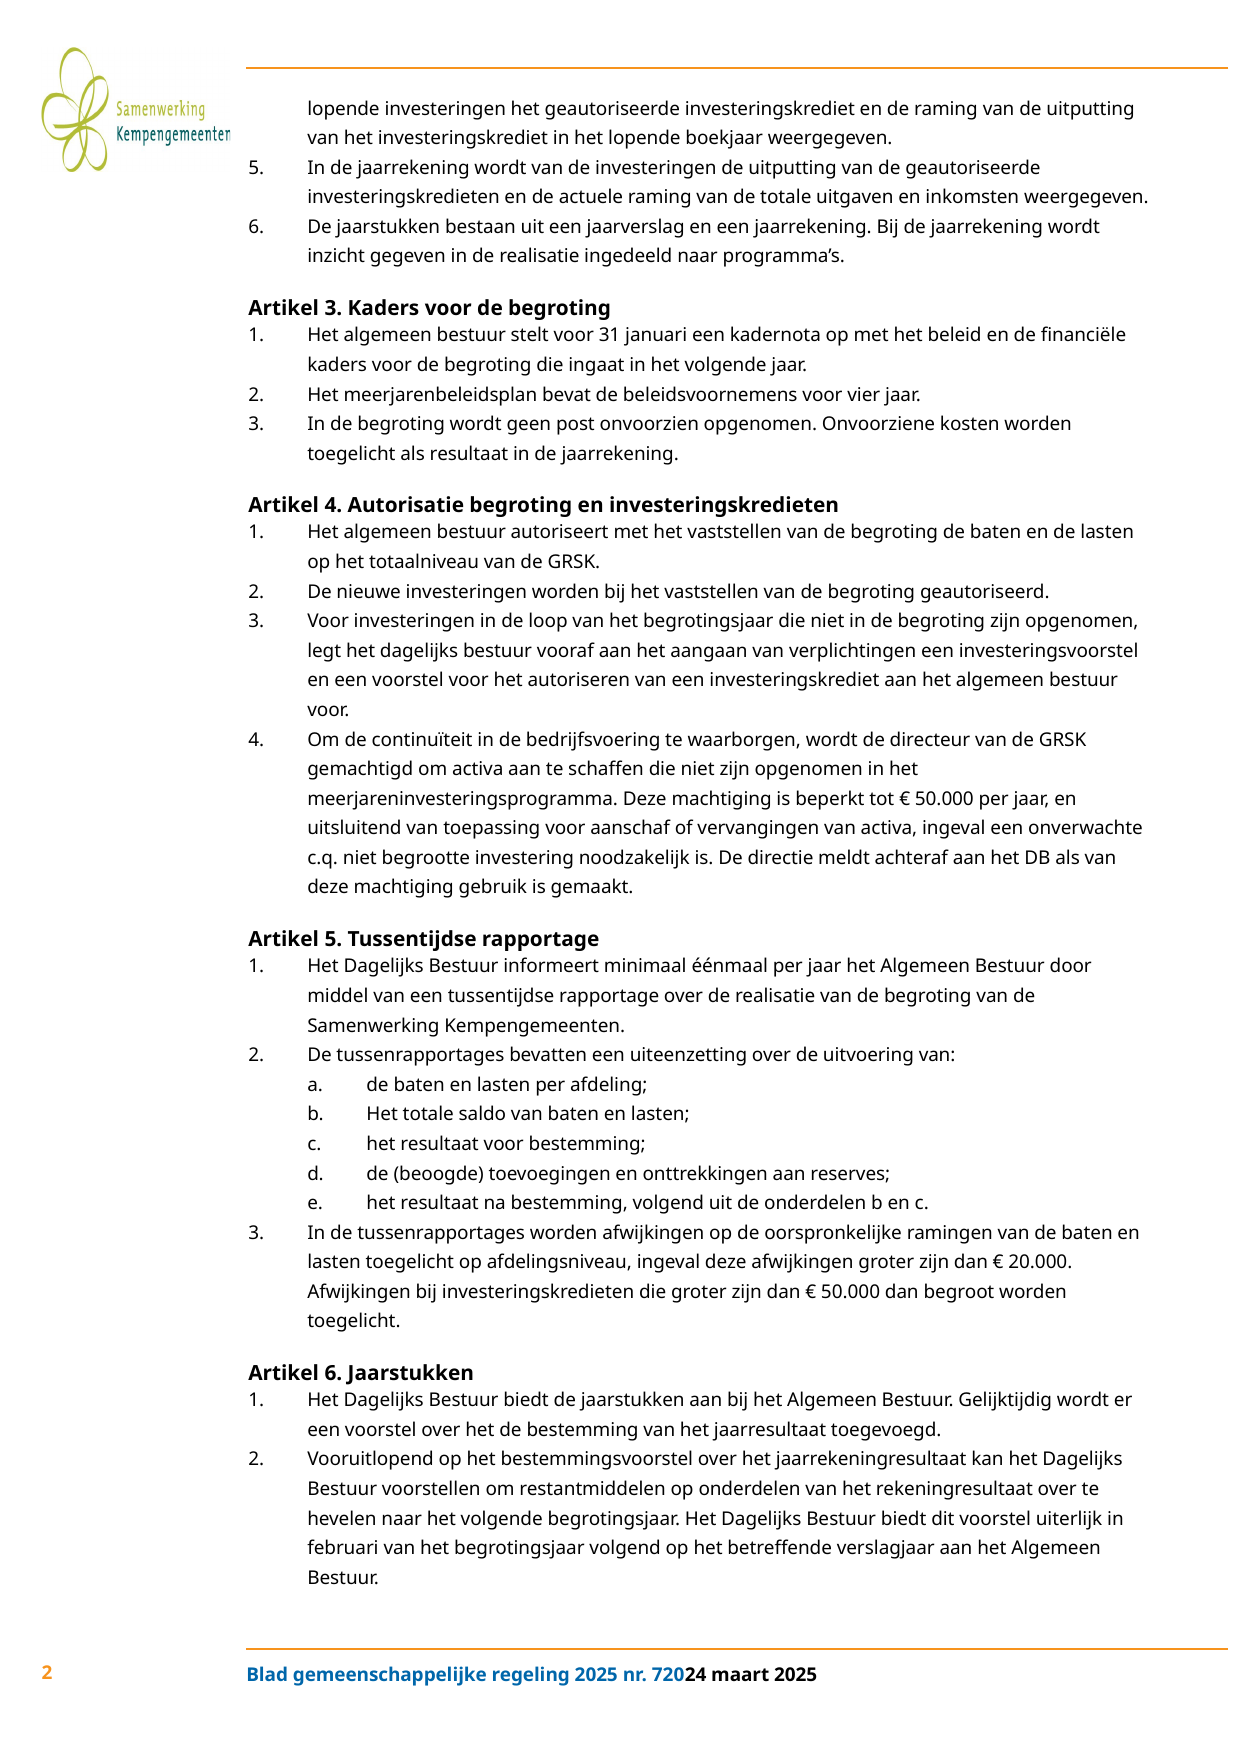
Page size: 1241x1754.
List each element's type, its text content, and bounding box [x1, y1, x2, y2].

list De tussenrapportages bevatten een uiteenzetting over de uitvoering van: [248, 1041, 1152, 1067]
list Om de continuïteit in de bedrijfsvoering te waarborgen, wordt de directeur van de GRSK gemachtigd om activa aan te schaffen die niet zijn opgenomen in het meerjareninvesteringsprogramma. Deze machtiging is beperkt tot € 50.000 per jaar, en uitsluitend van toepassing voor aanschaf of vervangingen van activa, ingeval een onverwachte c.q. niet begrootte investering noodzakelijk is. De directie meldt achteraf aan het DB als van deze machtiging gebruik is gemaakt. [248, 726, 1152, 899]
list de (beoogde) toevoegingen en onttrekkingen aan reserves; [307, 1160, 1152, 1185]
list Vooruitlopend op het bestemmingsvoorstel over het jaarrekeningresultaat kan het Dagelijks Bestuur voorstellen om restantmiddelen op onderdelen van het rekeningresultaat over te hevelen naar het volgende begrotingsjaar. Het Dagelijks Bestuur biedt dit voorstel uiterlijk in februari van het begrotingsjaar volgend op het betreffende verslagjaar aan het Algemeen Bestuur. [248, 1446, 1152, 1590]
list In de tussenrapportages worden afwijkingen op de oorspronkelijke ramingen van de baten en lasten toegelicht op afdelingsniveau, ingeval deze afwijkingen groter zijn dan € 20.000. Afwijkingen bij investeringskredieten die groter zijn dan € 50.000 dan begroot worden toegelicht. [248, 1219, 1152, 1333]
list Het totale saldo van baten en lasten; [307, 1101, 1152, 1126]
text Artikel 6. Jaarstukken [248, 1358, 1152, 1386]
list Het algemeen bestuur stelt voor 31 januari een kadernota op met het beleid en de financiële kaders voor de begroting die ingaat in het volgende jaar. [248, 322, 1152, 377]
list het resultaat voor bestemming; [307, 1130, 1152, 1156]
picture [41, 47, 231, 172]
list het resultaat na bestemming, volgend uit de onderdelen b en c. [307, 1189, 1152, 1215]
text Artikel 5. Tussentijdse rapportage [248, 924, 1152, 953]
list De jaarstukken bestaan uit een jaarverslag en een jaarrekening. Bij de jaarrekening wordt inzicht gegeven in de realisatie ingedeeld naar programma’s. [248, 213, 1152, 268]
list Het Dagelijks Bestuur informeert minimaal éénmaal per jaar het Algemeen Bestuur door middel van een tussentijdse rapportage over de realisatie van de begroting van de Samenwerking Kempengemeenten. [248, 953, 1152, 1037]
list In de jaarrekening wordt van de investeringen de uitputting van de geautoriseerde investeringskredieten en de actuele raming van de totale uitgaven en inkomsten weergegeven. [248, 154, 1152, 209]
list Het algemeen bestuur autoriseert met het vaststellen van de begroting de baten en de lasten op het totaalniveau van de GRSK. [248, 519, 1152, 574]
list In de begroting wordt geen post onvoorzien opgenomen. Onvoorziene kosten worden toegelicht als resultaat in de jaarrekening. [248, 410, 1152, 466]
list Het Dagelijks Bestuur biedt de jaarstukken aan bij het Algemeen Bestuur. Gelijktijdig wordt er een voorstel over het de bestemming van het jaarresultaat toegevoegd. [248, 1386, 1152, 1442]
text Artikel 4. Autorisatie begroting en investeringskredieten [248, 490, 1152, 519]
list Het meerjarenbeleidsplan bevat de beleidsvoornemens voor vier jaar. [248, 381, 1152, 406]
list de baten en lasten per afdeling; [307, 1071, 1152, 1097]
list lopende investeringen het geautoriseerde investeringskrediet en de raming van de uitputting van het investeringskrediet in het lopende boekjaar weergegeven. [248, 95, 1152, 150]
list Voor investeringen in de loop van het begrotingsjaar die niet in de begroting zijn opgenomen, legt het dagelijks bestuur vooraf aan het aangaan van verplichtingen een investeringsvoorstel en een voorstel voor het autoriseren van een investeringskrediet aan het algemeen bestuur voor. [248, 607, 1152, 722]
list De nieuwe investeringen worden bij het vaststellen van de begroting geautoriseerd. [248, 578, 1152, 604]
text Artikel 3. Kaders voor de begroting [248, 293, 1152, 322]
